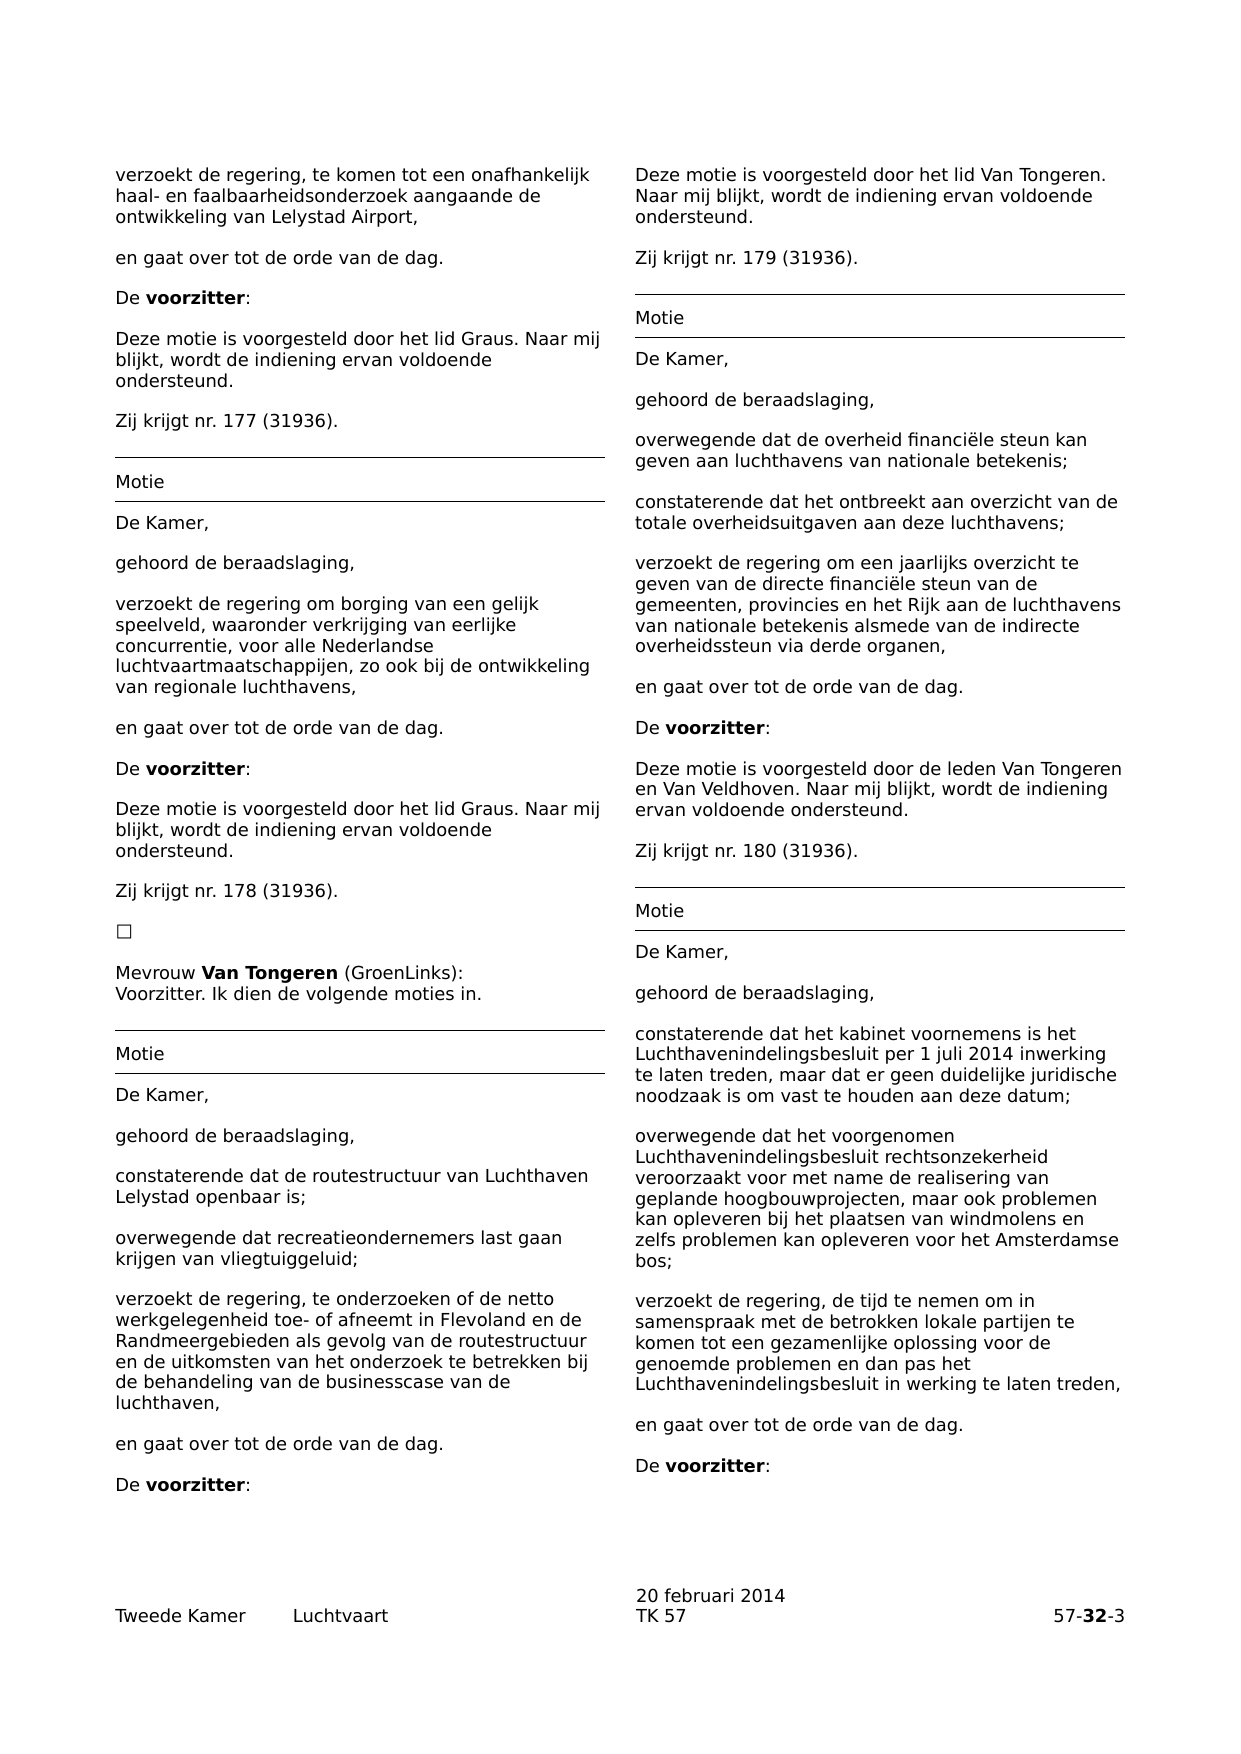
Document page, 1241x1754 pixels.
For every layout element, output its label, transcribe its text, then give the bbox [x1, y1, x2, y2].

text Voorzitter. Ik dien de volgende moties in. [115, 983, 605, 1004]
text en gaat over tot de orde van de dag. [115, 247, 605, 268]
text De voorzitter: [115, 288, 605, 309]
text verzoekt de regering, te onderzoeken of de netto werkgelegenheid toe- of afneemt in Flevoland en de Randmeergebieden als gevolg van de routestructuur en de uitkomsten van het onderzoek te betrekken bij de behandeling van de businesscase van de luchthaven, [115, 1289, 605, 1414]
text Motie [115, 472, 605, 492]
text verzoekt de regering om een jaarlijks overzicht te geven van de directe financiële steun van de gemeenten, provincies en het Rijk aan de luchthavens van nationale betekenis alsmede van de indirecte overheidssteun via derde organen, [635, 553, 1125, 657]
text De Kamer, [635, 349, 1125, 369]
text De voorzitter: [635, 718, 1125, 738]
text Deze motie is voorgesteld door de leden Van Tongeren en Van Veldhoven. Naar mij blijkt, wordt de indiening ervan voldoende ondersteund. [635, 758, 1125, 821]
text constaterende dat het kabinet voornemens is het Luchthavenindelingsbesluit per 1 juli 2014 inwerking te laten treden, maar dat er geen duidelijke juridische noodzaak is om vast te houden aan deze datum; [635, 1023, 1125, 1106]
text De voorzitter: [115, 1474, 605, 1495]
text Deze motie is voorgesteld door het lid Van Tongeren. Naar mij blijkt, wordt de indiening ervan voldoende ondersteund. [635, 165, 1125, 227]
text Zij krijgt nr. 178 (31936). [115, 881, 605, 902]
text constaterende dat de routestructuur van Luchthaven Lelystad openbaar is; [115, 1166, 605, 1208]
text gehoord de beraadslaging, [115, 553, 605, 574]
text gehoord de beraadslaging, [635, 983, 1125, 1003]
text overwegende dat het voorgenomen Luchthavenindelingsbesluit rechtsonzekerheid veroorzaakt voor met name de realisering van geplande hoogbouwprojecten, maar ook problemen kan opleveren bij het plaatsen van windmolens en zelfs problemen kan opleveren voor het Amsterdamse bos; [635, 1126, 1125, 1271]
text en gaat over tot de orde van de dag. [115, 1434, 605, 1454]
text De voorzitter: [115, 758, 605, 779]
text en gaat over tot de orde van de dag. [635, 1415, 1125, 1436]
text Zij krijgt nr. 177 (31936). [115, 411, 605, 432]
text De Kamer, [115, 1085, 605, 1106]
text De voorzitter: [635, 1456, 1125, 1476]
text Motie [635, 308, 1125, 329]
text gehoord de beraadslaging, [115, 1126, 605, 1146]
text ⬜ [115, 922, 605, 943]
text en gaat over tot de orde van de dag. [635, 677, 1125, 698]
text verzoekt de regering om borging van een gelijk speelveld, waaronder verkrijging van eerlijke concurrentie, voor alle Nederlandse luchtvaartmaatschappijen, zo ook bij de ontwikkeling van regionale luchthavens, [115, 594, 605, 698]
text gehoord de beraadslaging, [635, 389, 1125, 410]
text verzoekt de regering, te komen tot een onafhankelijk haal- en faalbaarheidsonderzoek aangaande de ontwikkeling van Lelystad Airport, [115, 165, 605, 227]
text Motie [635, 901, 1125, 922]
text constaterende dat het ontbreekt aan overzicht van de totale overheidsuitgaven aan deze luchthavens; [635, 492, 1125, 533]
text Deze motie is voorgesteld door het lid Graus. Naar mij blijkt, wordt de indiening ervan voldoende ondersteund. [115, 799, 605, 861]
text Zij krijgt nr. 179 (31936). [635, 247, 1125, 268]
text verzoekt de regering, de tijd te nemen om in samenspraak met de betrokken lokale partijen te komen tot een gezamenlijke oplossing voor de genoemde problemen en dan pas het Luchthavenindelingsbesluit in werking te laten treden, [635, 1291, 1125, 1395]
text Motie [115, 1044, 605, 1065]
text overwegende dat de overheid financiële steun kan geven aan luchthavens van nationale betekenis; [635, 430, 1125, 472]
text Deze motie is voorgesteld door het lid Graus. Naar mij blijkt, wordt de indiening ervan voldoende ondersteund. [115, 329, 605, 391]
text Zij krijgt nr. 180 (31936). [635, 841, 1125, 861]
text Mevrouw Van Tongeren (GroenLinks): [115, 963, 605, 983]
text De Kamer, [115, 512, 605, 533]
text De Kamer, [635, 942, 1125, 963]
text overwegende dat recreatieondernemers last gaan krijgen van vliegtuiggeluid; [115, 1228, 605, 1269]
text en gaat over tot de orde van de dag. [115, 718, 605, 738]
